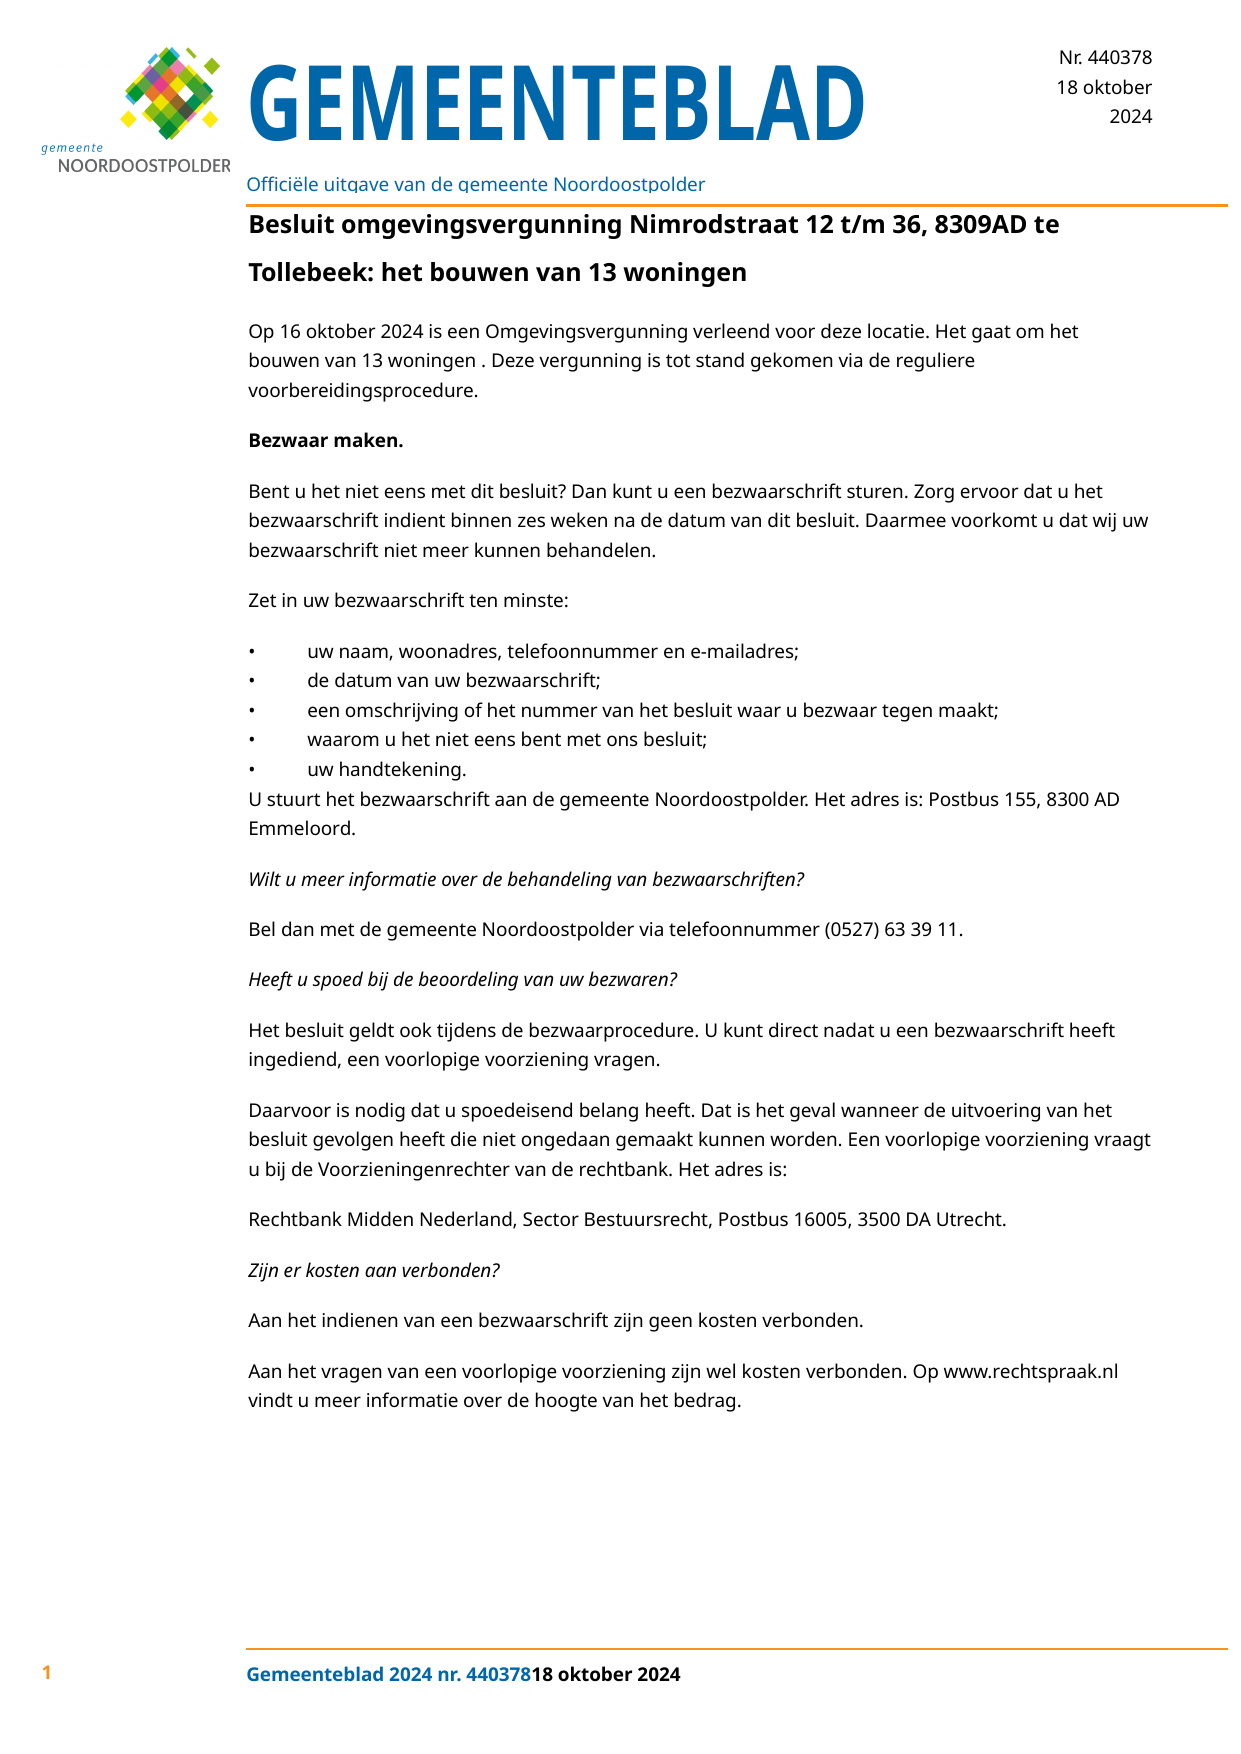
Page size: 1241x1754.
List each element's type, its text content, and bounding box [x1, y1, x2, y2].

list uw naam, woonadres, telefoonnummer en e-mailadres; [248, 638, 1152, 664]
list waarom u het niet eens bent met ons besluit; [248, 727, 1152, 752]
list een omschrijving of het nummer van het besluit waar u bezwaar tegen maakt; [248, 697, 1152, 723]
text Daarvoor is nodig dat u spoedeisend belang heeft. Dat is het geval wanneer de uitvoering van het besluit gevolgen heeft die niet ongedaan gemaakt kunnen worden. Een voorlopige voorziening vraagt u bij de Voorzieningenrechter van de rechtbank. Het adres is: [248, 1097, 1152, 1182]
text U stuurt het bezwaarschrift aan de gemeente Noordoostpolder. Het adres is: Postbus 155, 8300 AD Emmeloord. [248, 786, 1152, 841]
text Bel dan met de gemeente Noordoostpolder via telefoonnummer (0527) 63 39 11. [248, 916, 1152, 942]
text Het besluit geldt ook tijdens de bezwaarprocedure. U kunt direct nadat u een bezwaarschrift heeft ingediend, een voorlopige voorziening vragen. [248, 1017, 1152, 1072]
text Bent u het niet eens met dit besluit? Dan kunt u een bezwaarschrift sturen. Zorg ervoor dat u het bezwaarschrift indient binnen zes weken na de datum van dit besluit. Daarmee voorkomt u dat wij uw bezwaarschrift niet meer kunnen behandelen. [248, 478, 1152, 563]
text Rechtbank Midden Nederland, Sector Bestuursrecht, Postbus 16005, 3500 DA Utrecht. [248, 1207, 1152, 1232]
text Aan het vragen van een voorlopige voorziening zijn wel kosten verbonden. Op www.rechtspraak.nl vindt u meer informatie over de hoogte van het bedrag. [248, 1358, 1152, 1413]
text Aan het indienen van een bezwaarschrift zijn geen kosten verbonden. [248, 1307, 1152, 1333]
list de datum van uw bezwaarschrift; [248, 667, 1152, 693]
text Heeft u spoed bij de beoordeling van uw bezwaren? [248, 967, 1152, 992]
text Zijn er kosten aan verbonden? [248, 1257, 1152, 1283]
text Zet in uw bezwaarschrift ten minste: [248, 587, 1152, 613]
text Bezwaar maken. [248, 427, 1152, 453]
text Wilt u meer informatie over de behandeling van bezwaarschriften? [248, 866, 1152, 892]
picture [41, 47, 231, 172]
text Op 16 oktober 2024 is een Omgevingsvergunning verleend voor deze locatie. Het gaat om het bouwen van 13 woningen . Deze vergunning is tot stand gekomen via de reguliere voorbereidingsprocedure. [248, 318, 1152, 403]
text Besluit omgevingsvergunning Nimrodstraat 12 t/m 36, 8309AD te Tollebeek: het bouwen van 13 woningen [248, 207, 1152, 288]
list uw handtekening. [248, 756, 1152, 782]
